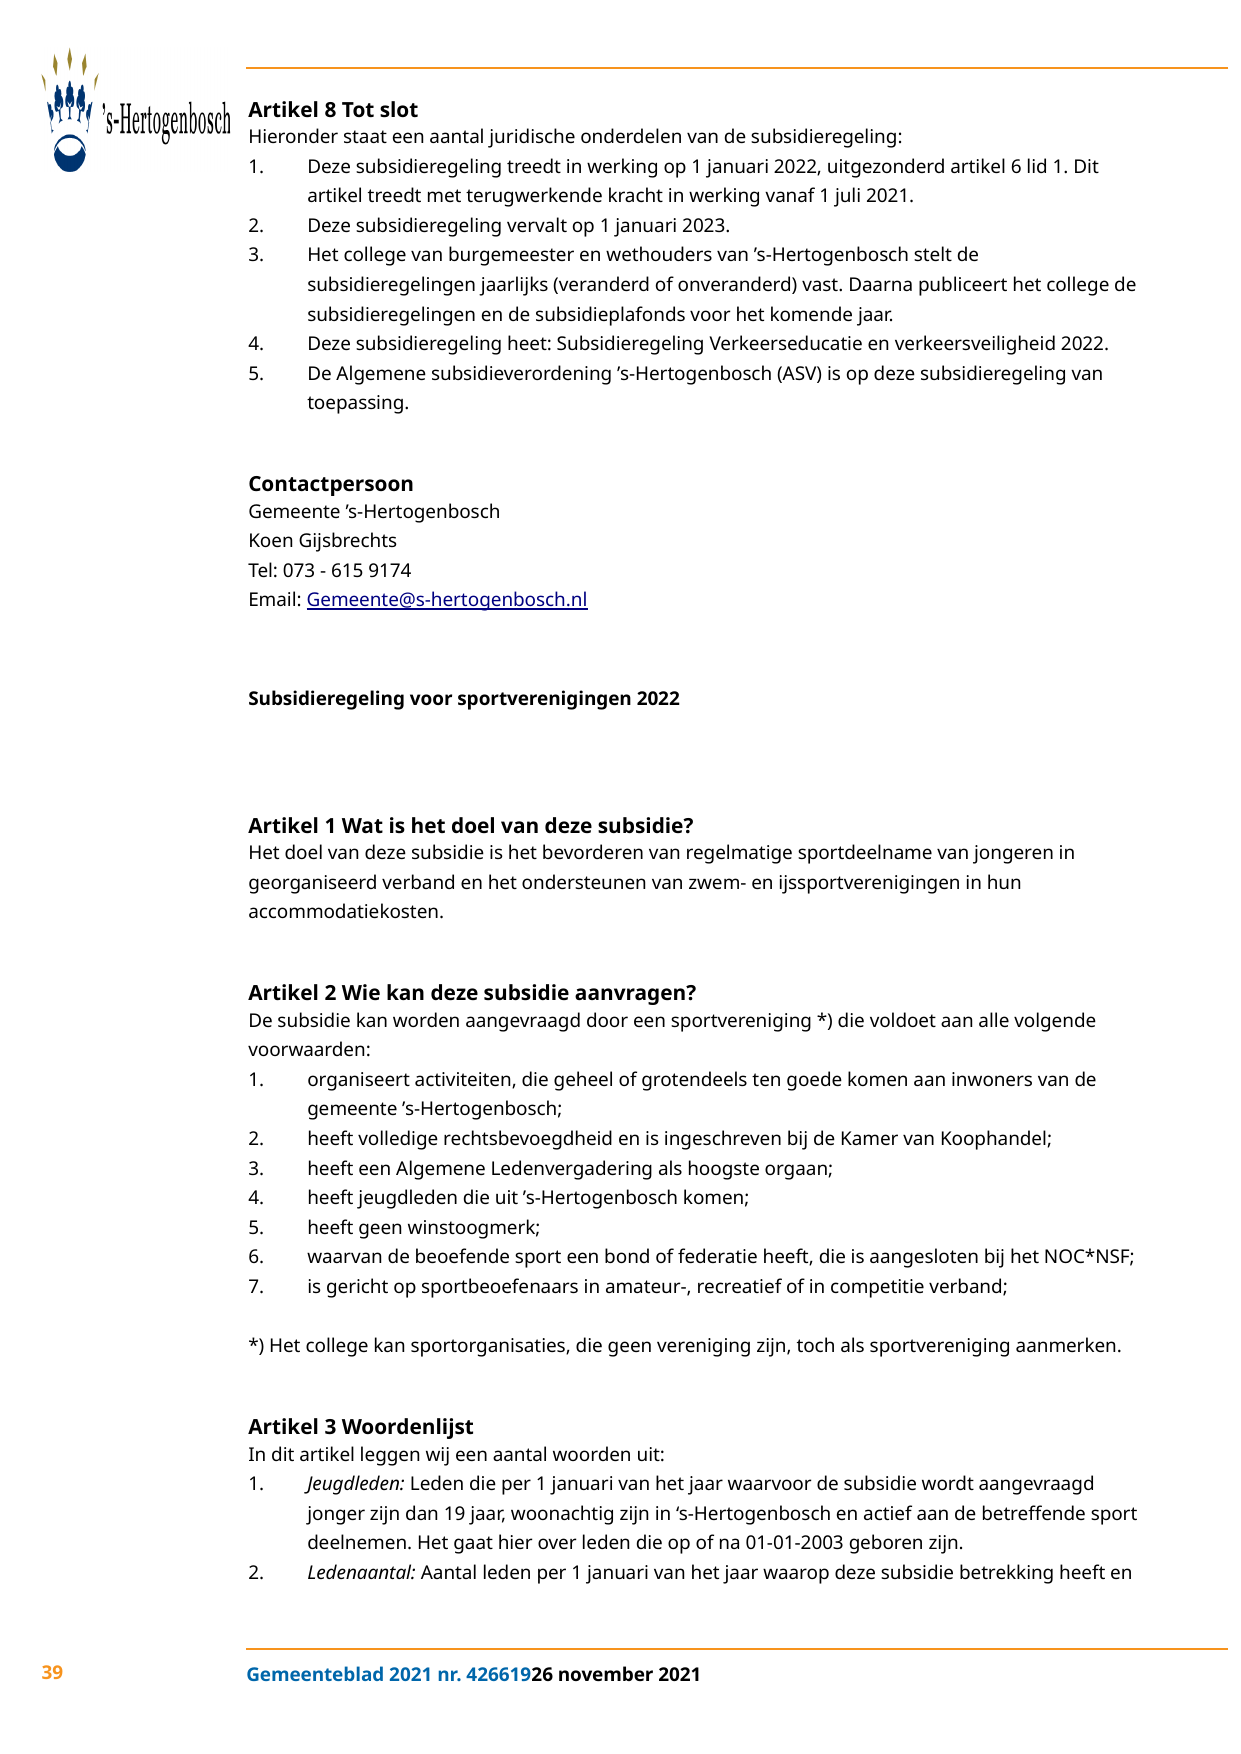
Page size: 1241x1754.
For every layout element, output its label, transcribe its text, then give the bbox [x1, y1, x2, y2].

list heeft volledige rechtsbevoegdheid en is ingeschreven bij de Kamer van Koophandel; [248, 1125, 1152, 1151]
text Subsidieregeling voor sportverenigingen 2022 [248, 683, 1152, 711]
text Artikel 3 Woordenlijst [248, 1412, 1152, 1441]
list De Algemene subsidieverordening ’s-Hertogenbosch (ASV) is op deze subsidieregeling van toepassing. [248, 360, 1152, 415]
list Jeugdleden: Leden die per 1 januari van het jaar waarvoor de subsidie wordt aangevraagd jonger zijn dan 19 jaar, woonachtig zijn in ‘s-Hertogenbosch en actief aan de betreffende sport deelnemen. Het gaat hier over leden die op of na 01-01-2003 geboren zijn. [248, 1470, 1152, 1555]
text Het doel van deze subsidie is het bevorderen van regelmatige sportdeelname van jongeren in georganiseerd verband en het ondersteunen van zwem- en ijssportverenigingen in hun accommodatiekosten. [248, 839, 1152, 924]
list organiseert activiteiten, die geheel of grotendeels ten goede komen aan inwoners van de gemeente ’s-Hertogenbosch; [248, 1066, 1152, 1121]
picture [41, 47, 231, 172]
text *) Het college kan sportorganisaties, die geen vereniging zijn, toch als sportvereniging aanmerken. [248, 1332, 1152, 1358]
text Artikel 8 Tot slot [248, 95, 1152, 123]
list heeft geen winstoogmerk; [248, 1214, 1152, 1240]
text Tel: 073 - 615 9174 [248, 557, 1152, 583]
text Hieronder staat een aantal juridische onderdelen van de subsidieregeling: [248, 123, 1152, 149]
list is gericht op sportbeoefenaars in amateur-, recreatief of in competitie verband; [248, 1273, 1152, 1299]
list waarvan de beoefende sport een bond of federatie heeft, die is aangesloten bij het NOC*NSF; [248, 1243, 1152, 1269]
list Het college van burgemeester en wethouders van ’s-Hertogenbosch stelt de subsidieregelingen jaarlijks (veranderd of onveranderd) vast. Daarna publiceert het college de subsidieregelingen en de subsidieplafonds voor het komende jaar. [248, 242, 1152, 326]
text Artikel 2 Wie kan deze subsidie aanvragen? [248, 978, 1152, 1007]
text Email: Gemeente@s-hertogenbosch.nl [248, 587, 1152, 612]
text Contactpersoon [248, 469, 1152, 498]
text Gemeente ’s-Hertogenbosch [248, 498, 1152, 524]
list heeft een Algemene Ledenvergadering als hoogste orgaan; [248, 1155, 1152, 1181]
list Deze subsidieregeling treedt in werking op 1 januari 2022, uitgezonderd artikel 6 lid 1. Dit artikel treedt met terugwerkende kracht in werking vanaf 1 juli 2021. [248, 153, 1152, 208]
text Koen Gijsbrechts [248, 527, 1152, 553]
text Artikel 1 Wat is het doel van deze subsidie? [248, 811, 1152, 839]
text In dit artikel leggen wij een aantal woorden uit: [248, 1441, 1152, 1466]
text De subsidie kan worden aangevraagd door een sportvereniging *) die voldoet aan alle volgende voorwaarden: [248, 1007, 1152, 1062]
list Deze subsidieregeling heet: Subsidieregeling Verkeerseducatie en verkeersveiligheid 2022. [248, 330, 1152, 356]
list Ledenaantal: Aantal leden per 1 januari van het jaar waarop deze subsidie betrekking heeft en [248, 1559, 1152, 1585]
list Deze subsidieregeling vervalt op 1 januari 2023. [248, 212, 1152, 238]
list heeft jeugdleden die uit ’s-Hertogenbosch komen; [248, 1184, 1152, 1210]
